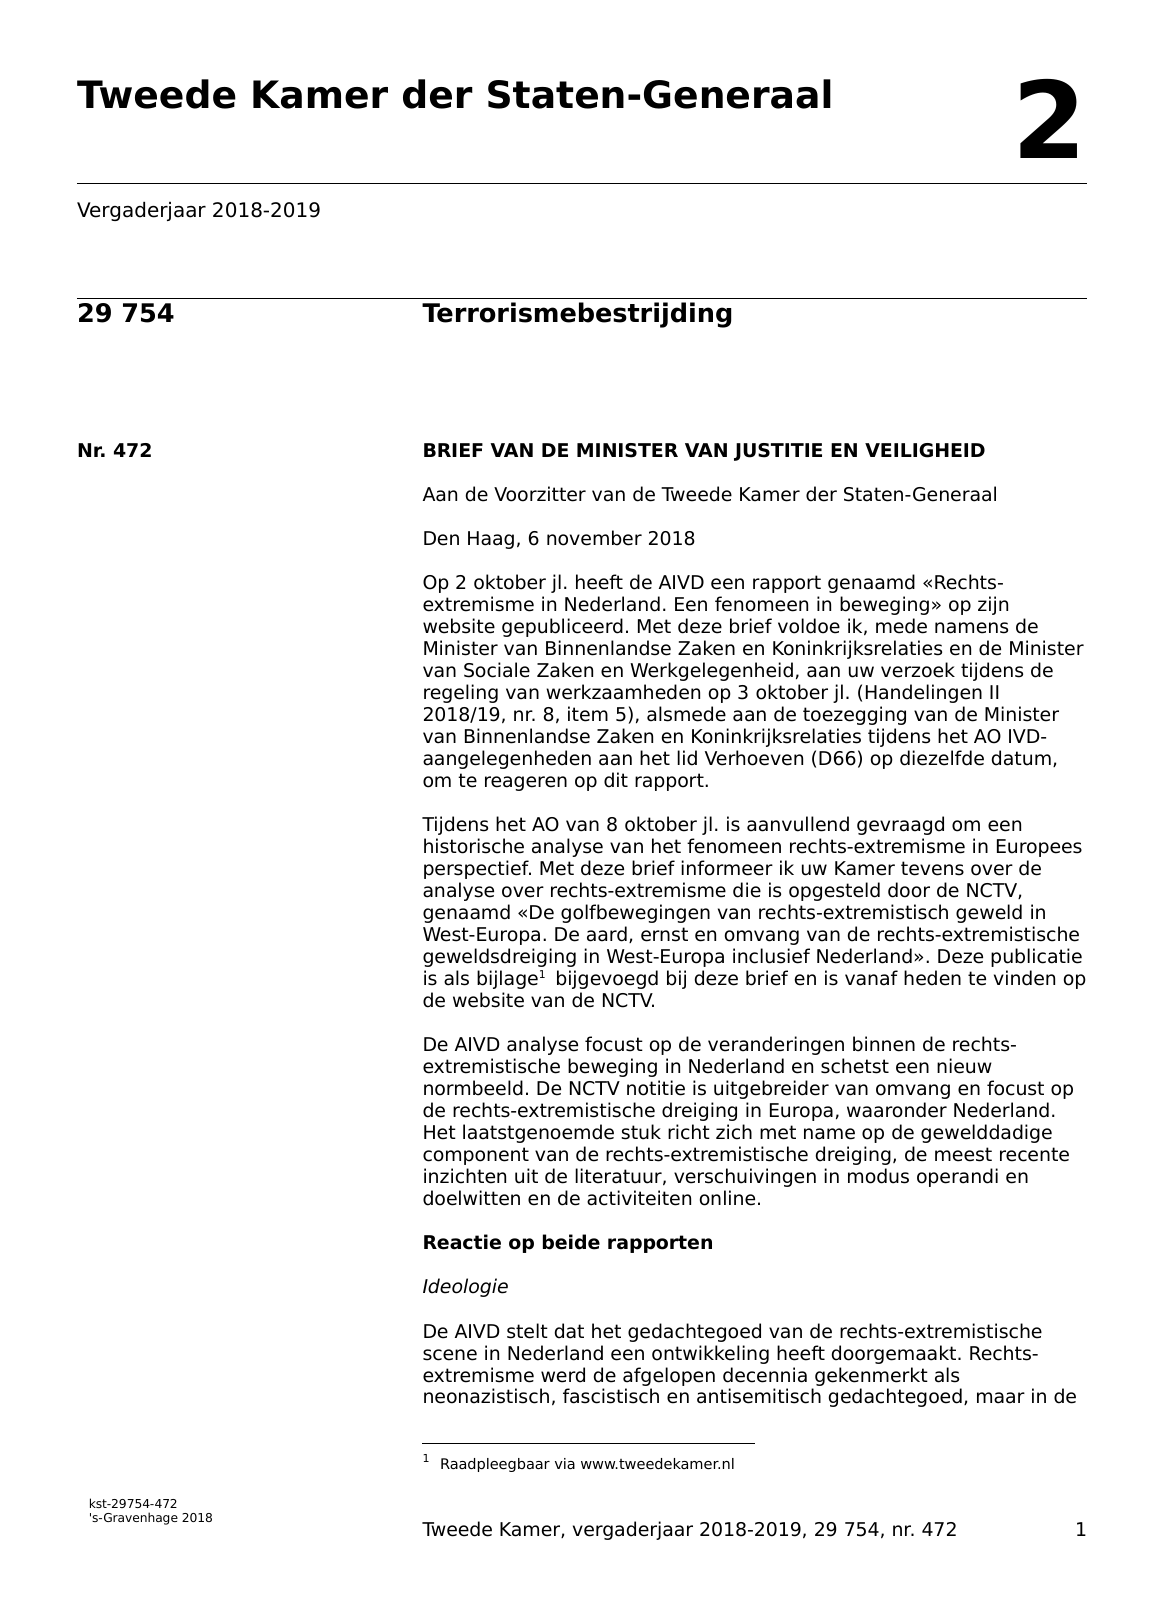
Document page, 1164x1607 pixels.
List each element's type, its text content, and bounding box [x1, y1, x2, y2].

subtitle Nr. 472 BRIEF VAN DE MINISTER VAN JUSTITIE EN VEILIGHEID [77, 440, 1087, 462]
subtitle Ideologie [422, 1276, 1087, 1298]
text Tijdens het AO van 8 oktober jl. is aanvullend gevraagd om een historische analyse van het fenomeen rechts-extremisme in Europees perspectief. Met deze brief informeer ik uw Kamer tevens over de analyse over rechts-extremisme die is opgesteld door de NCTV, genaamd «De golfbewegingen van rechts-extremistisch geweld in West-Europa. De aard, ernst en omvang van de rechts-extremistische geweldsdreiging in West-Europa inclusief Nederland». Deze publicatie is als bijlage bijgevoegd bij deze brief en is vanaf heden te vinden op de website van de NCTV. [422, 814, 1087, 1012]
text De AIVD stelt dat het gedachtegoed van de rechts-extremistische scene in Nederland een ontwikkeling heeft doorgemaakt. Rechts-extremisme werd de afgelopen decennia gekenmerkt als neonazistisch, fascistisch en antisemitisch gedachtegoed, maar in de [422, 1321, 1087, 1408]
subtitle Reactie op beide rapporten [422, 1232, 1087, 1254]
text kst-29754-472 [88, 1497, 323, 1511]
text Aan de Voorzitter van de Tweede Kamer der Staten-Generaal [422, 484, 1087, 506]
text 's-Gravenhage 2018 [88, 1511, 323, 1525]
table_cell Vergaderjaar 2018-2019 [77, 184, 1087, 298]
text Den Haag, 6 november 2018 [422, 528, 1087, 550]
table_header Tweede Kamer der Staten-Generaal [77, 59, 886, 183]
text Op 2 oktober jl. heeft de AIVD een rapport genaamd «Rechts-extremisme in Nederland. Een fenomeen in beweging» op zijn website gepubliceerd. Met deze brief voldoe ik, mede namens de Minister van Binnenlandse Zaken en Koninkrijksrelaties en de Minister van Sociale Zaken en Werkgelegenheid, aan uw verzoek tijdens de regeling van werkzaamheden op 3 oktober jl. (Handelingen II 2018/19, nr. 8, item 5), alsmede aan de toezegging van de Minister van Binnenlandse Zaken en Koninkrijksrelaties tijdens het AO IVD-aangelegenheden aan het lid Verhoeven (D66) op diezelfde datum, om te reageren op dit rapport. [422, 572, 1087, 792]
text De AIVD analyse focust op de veranderingen binnen de rechts-extremistische beweging in Nederland en schetst een nieuw normbeeld. De NCTV notitie is uitgebreider van omvang en focust op de rechts-extremistische dreiging in Europa, waaronder Nederland. Het laatstgenoemde stuk richt zich met name op de gewelddadige component van de rechts-extremistische dreiging, de meest recente inzichten uit de literatuur, verschuivingen in modus operandi en doelwitten en de activiteiten online. [422, 1034, 1087, 1210]
table_header 2 [886, 59, 1087, 183]
text Raadpleegbaar via www.tweedekamer.nl [422, 1452, 1087, 1474]
subtitle 29 754 Terrorismebestrijding [77, 299, 1087, 329]
